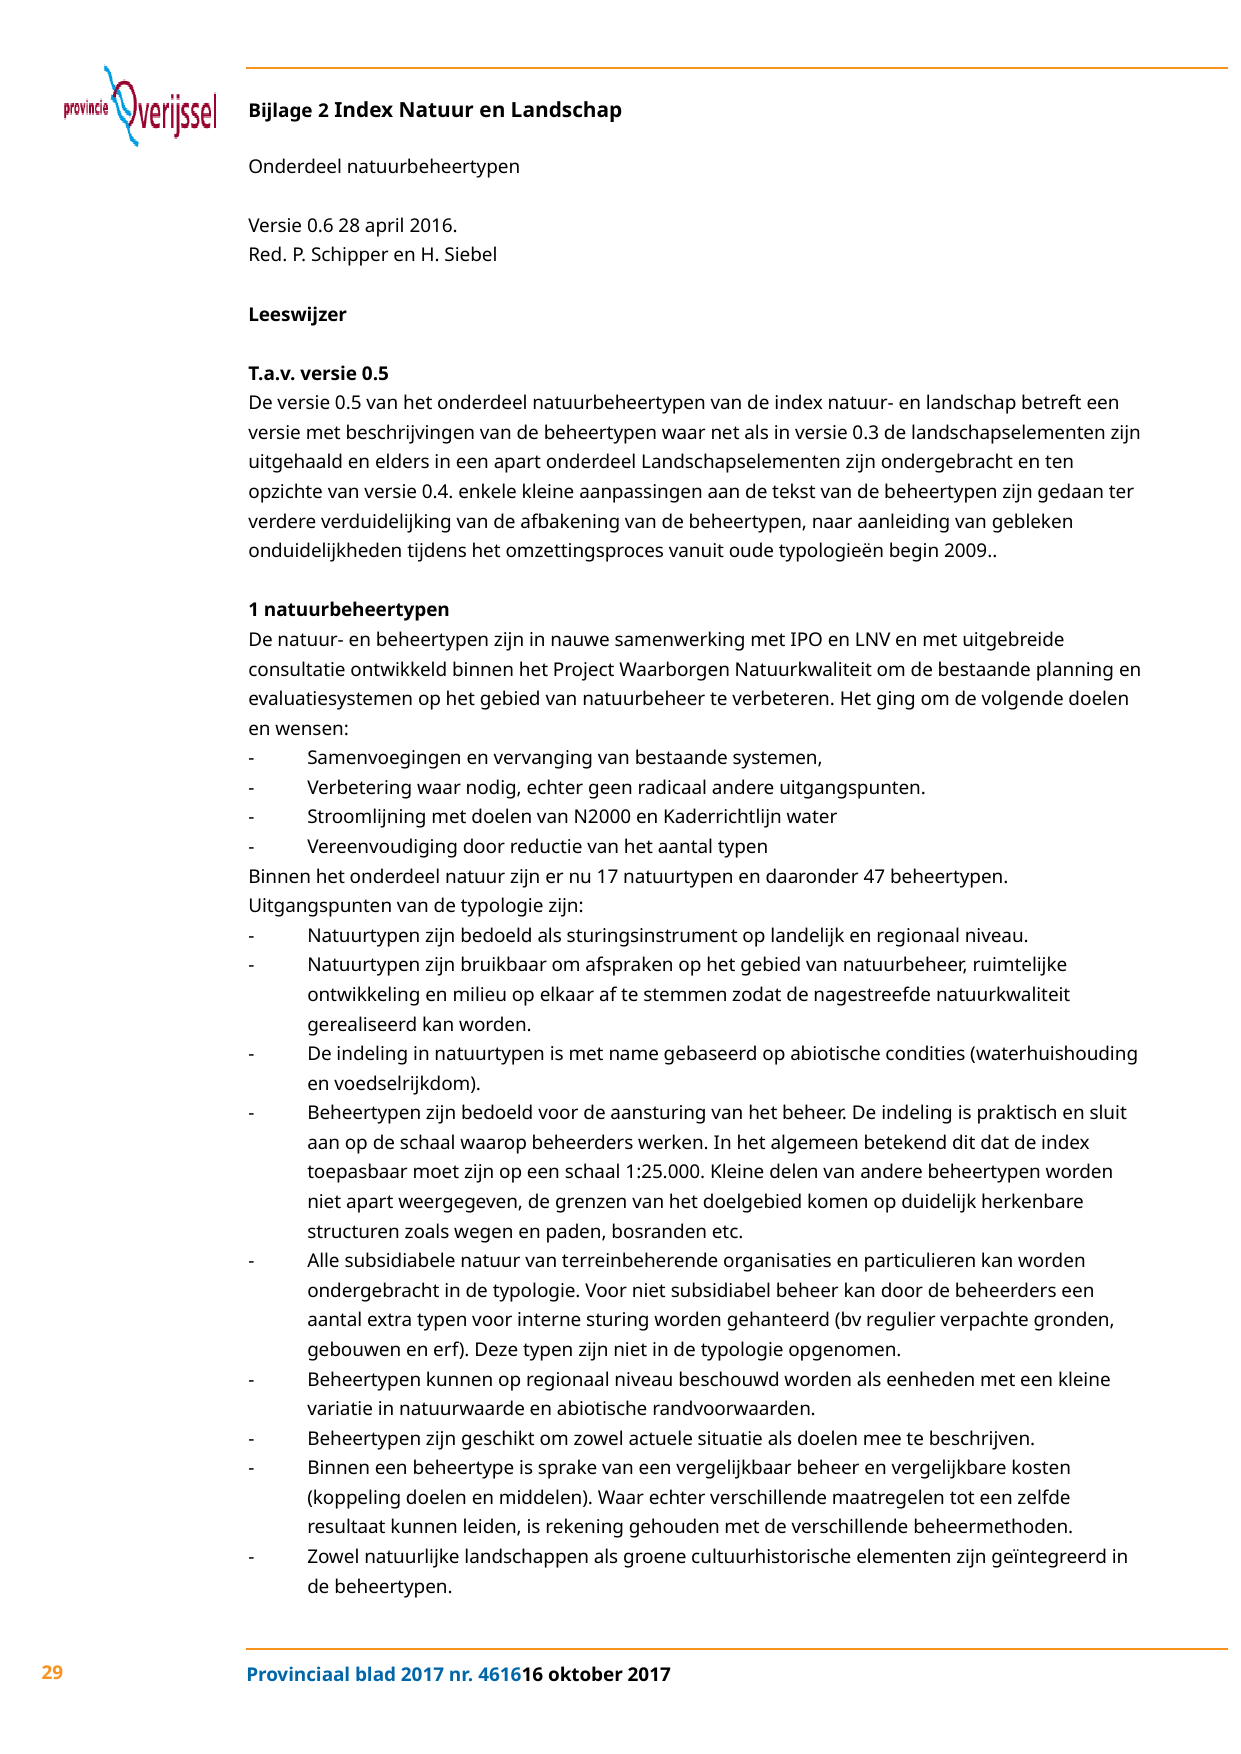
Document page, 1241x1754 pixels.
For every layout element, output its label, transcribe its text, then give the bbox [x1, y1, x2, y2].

text 1 natuurbeheertypen [248, 597, 1152, 622]
list Beheertypen zijn geschikt om zowel actuele situatie als doelen mee te beschrijven. [248, 1425, 1152, 1451]
text Bijlage 2 Index Natuur en Landschap [248, 95, 1152, 123]
list Alle subsidiabele natuur van terreinbeherende organisaties en particulieren kan worden ondergebracht in de typologie. Voor niet subsidiabel beheer kan door de beheerders een aantal extra typen voor interne sturing worden gehanteerd (bv regulier verpachte gronden, gebouwen en erf). Deze typen zijn niet in de typologie opgenomen. [248, 1247, 1152, 1362]
list De indeling in natuurtypen is met name gebaseerd op abiotische condities (waterhuishouding en voedselrijkdom). [248, 1040, 1152, 1096]
list Vereenvoudiging door reductie van het aantal typen [248, 833, 1152, 859]
text T.a.v. versie 0.5 [248, 360, 1152, 386]
list Beheertypen kunnen op regionaal niveau beschouwd worden als eenheden met een kleine variatie in natuurwaarde en abiotische randvoorwaarden. [248, 1366, 1152, 1421]
list Verbetering waar nodig, echter geen radicaal andere uitgangspunten. [248, 774, 1152, 800]
list Beheertypen zijn bedoeld voor de aansturing van het beheer. De indeling is praktisch en sluit aan op de schaal waarop beheerders werken. In het algemeen betekend dit dat de index toepasbaar moet zijn op een schaal 1:25.000. Kleine delen van andere beheertypen worden niet apart weergegeven, de grenzen van het doelgebied komen op duidelijk herkenbare structuren zoals wegen en paden, bosranden etc. [248, 1099, 1152, 1244]
list Zowel natuurlijke landschappen als groene cultuurhistorische elementen zijn geïntegreerd in de beheertypen. [248, 1543, 1152, 1599]
list Natuurtypen zijn bruikbaar om afspraken op het gebied van natuurbeheer, ruimtelijke ontwikkeling en milieu op elkaar af te stemmen zodat de nagestreefde natuurkwaliteit gerealiseerd kan worden. [248, 952, 1152, 1037]
text Versie 0.6 28 april 2016. [248, 212, 1152, 238]
text De versie 0.5 van het onderdeel natuurbeheertypen van de index natuur- en landschap betreft een versie met beschrijvingen van de beheertypen waar net als in versie 0.3 de landschapselementen zijn uitgehaald en elders in een apart onderdeel Landschapselementen zijn ondergebracht en ten opzichte van versie 0.4. enkele kleine aanpassingen aan de tekst van de beheertypen zijn gedaan ter verdere verduidelijking van de afbakening van de beheertypen, naar aanleiding van gebleken onduidelijkheden tijdens het omzettingsproces vanuit oude typologieën begin 2009.. [248, 389, 1152, 563]
text Red. P. Schipper en H. Siebel [248, 242, 1152, 267]
picture [41, 47, 231, 172]
list Stroomlijning met doelen van N2000 en Kaderrichtlijn water [248, 804, 1152, 829]
text Binnen het onderdeel natuur zijn er nu 17 natuurtypen en daaronder 47 beheertypen. Uitgangspunten van de typologie zijn: [248, 863, 1152, 918]
list Samenvoegingen en vervanging van bestaande systemen, [248, 744, 1152, 770]
text De natuur- en beheertypen zijn in nauwe samenwerking met IPO en LNV en met uitgebreide consultatie ontwikkeld binnen het Project Waarborgen Natuurkwaliteit om de bestaande planning en evaluatiesystemen op het gebied van natuurbeheer te verbeteren. Het ging om de volgende doelen en wensen: [248, 626, 1152, 741]
list Binnen een beheertype is sprake van een vergelijkbaar beheer en vergelijkbare kosten (koppeling doelen en middelen). Waar echter verschillende maatregelen tot een zelfde resultaat kunnen leiden, is rekening gehouden met de verschillende beheermethoden. [248, 1454, 1152, 1539]
list Natuurtypen zijn bedoeld als sturingsinstrument op landelijk en regionaal niveau. [248, 922, 1152, 948]
text Onderdeel natuurbeheertypen [248, 153, 1152, 179]
text Leeswijzer [248, 301, 1152, 327]
